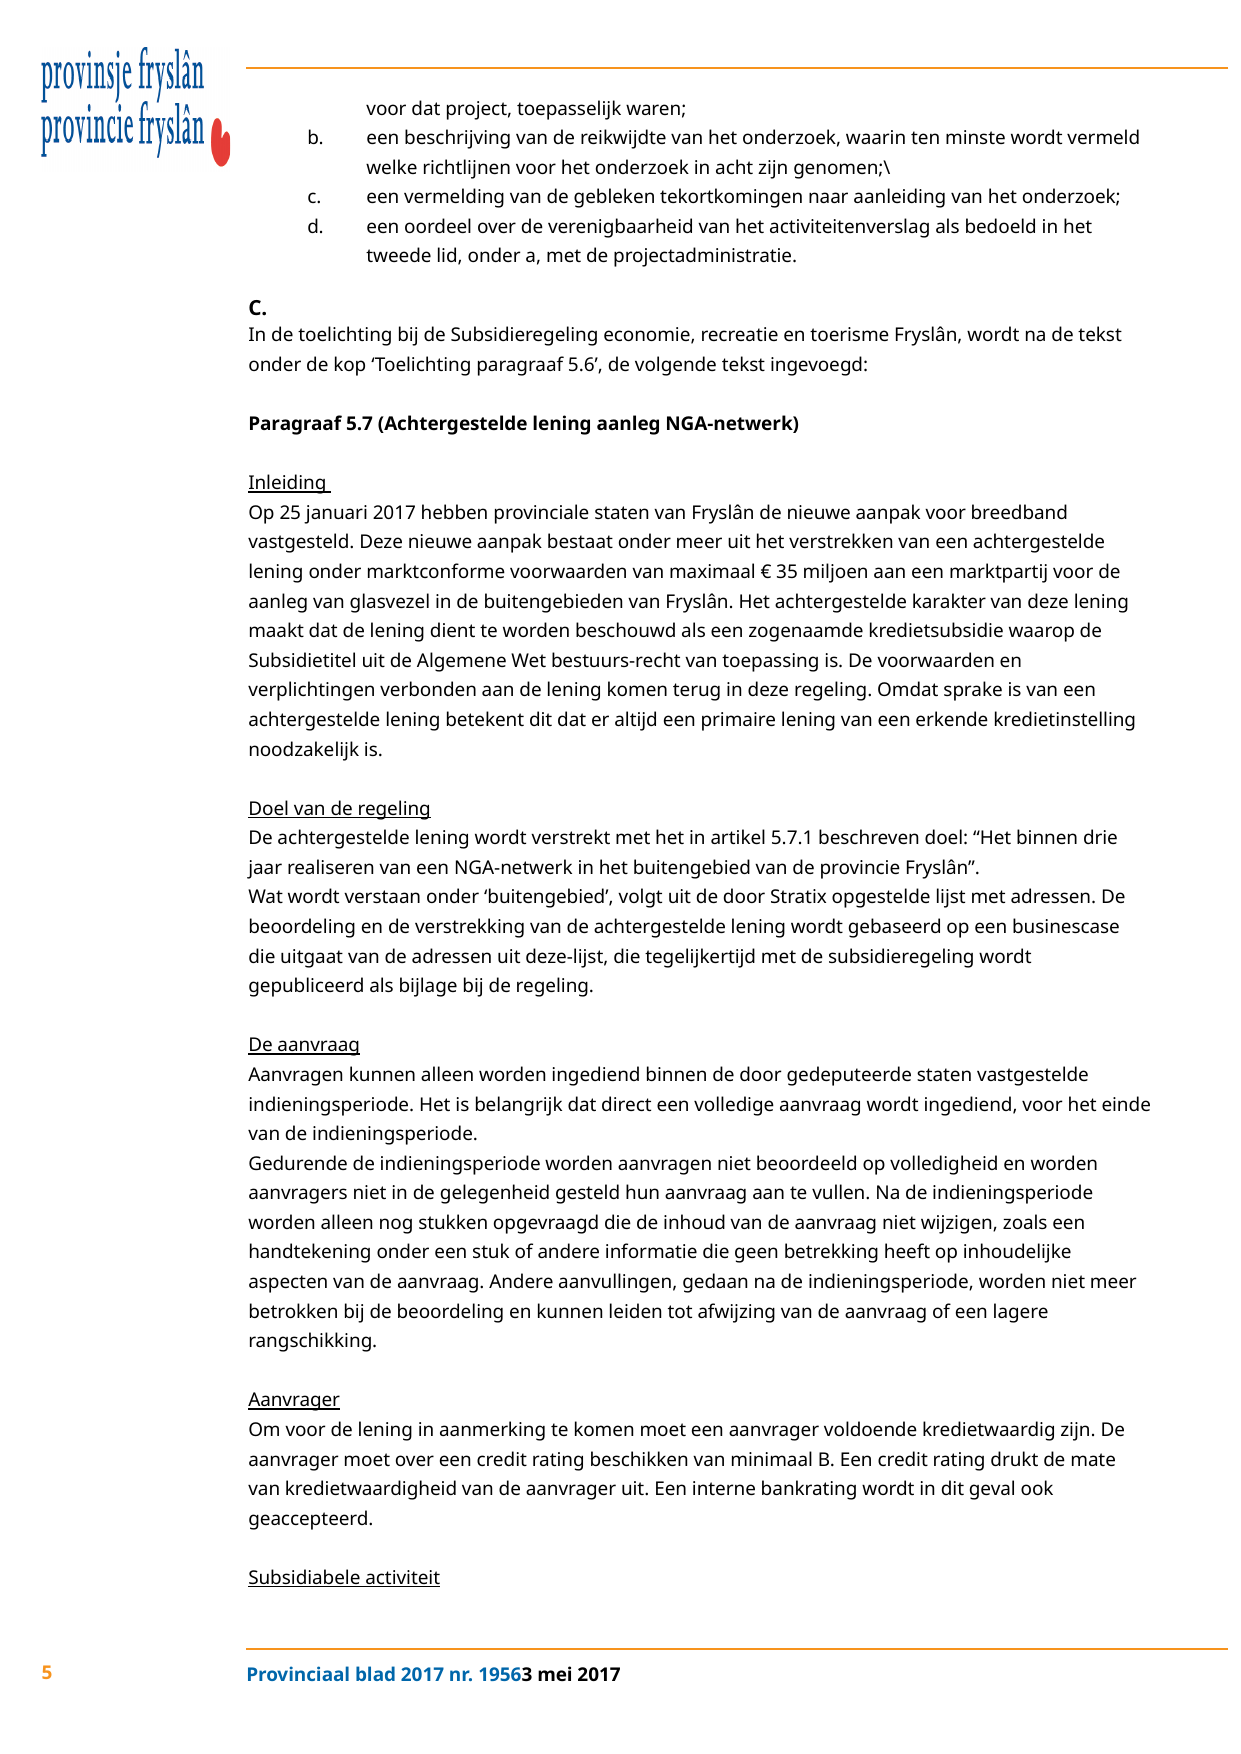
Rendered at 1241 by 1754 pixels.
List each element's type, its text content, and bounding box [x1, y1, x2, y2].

text C. [248, 293, 1152, 322]
text Aanvrager [248, 1387, 1152, 1412]
text De aanvraag [248, 1032, 1152, 1057]
text Aanvragen kunnen alleen worden ingediend binnen de door gedeputeerde staten vastgestelde indieningsperiode. Het is belangrijk dat direct een volledige aanvraag wordt ingediend, voor het einde van de indieningsperiode. [248, 1061, 1152, 1146]
text Om voor de lening in aanmerking te komen moet een aanvrager voldoende kredietwaardig zijn. De aanvrager moet over een credit rating beschikken van minimaal B. Een credit rating drukt de mate van kredietwaardigheid van de aanvrager uit. Een interne bankrating wordt in dit geval ook geaccepteerd. [248, 1416, 1152, 1531]
list een oordeel over de verenigbaarheid van het activiteitenverslag als bedoeld in het tweede lid, onder a, met de projectadministratie. [307, 213, 1152, 268]
text Wat wordt verstaan onder ‘buitengebied’, volgt uit de door Stratix opgestelde lijst met adressen. De beoordeling en de verstrekking van de achtergestelde lening wordt gebaseerd op een businescase die uitgaat van de adressen uit deze-lijst, die tegelijkertijd met de subsidieregeling wordt gepubliceerd als bijlage bij de regeling. [248, 884, 1152, 998]
list een vermelding van de gebleken tekortkomingen naar aanleiding van het onderzoek; [307, 183, 1152, 209]
list een beschrijving van de reikwijdte van het onderzoek, waarin ten minste wordt vermeld welke richtlijnen voor het onderzoek in acht zijn genomen;\ [307, 124, 1152, 180]
picture [41, 47, 231, 172]
text Gedurende de indieningsperiode worden aanvragen niet beoordeeld op volledigheid en worden aanvragers niet in de gelegenheid gesteld hun aanvraag aan te vullen. Na de indieningsperiode worden alleen nog stukken opgevraagd die de inhoud van de aanvraag niet wijzigen, zoals een handtekening onder een stuk of andere informatie die geen betrekking heeft op inhoudelijke aspecten van de aanvraag. Andere aanvullingen, gedaan na de indieningsperiode, worden niet meer betrokken bij de beoordeling en kunnen leiden tot afwijzing van de aanvraag of een lagere rangschikking. [248, 1150, 1152, 1353]
text De achtergestelde lening wordt verstrekt met het in artikel 5.7.1 beschreven doel: “Het binnen drie jaar realiseren van een NGA-netwerk in het buitengebied van de provincie Fryslân”. [248, 824, 1152, 880]
text In de toelichting bij de Subsidieregeling economie, recreatie en toerisme Fryslân, wordt na de tekst onder de kop ‘Toelichting paragraaf 5.6’, de volgende tekst ingevoegd: [248, 322, 1152, 377]
text Paragraaf 5.7 (Achtergestelde lening aanleg NGA-netwerk) [248, 410, 1152, 436]
text Op 25 januari 2017 hebben provinciale staten van Fryslân de nieuwe aanpak voor breedband vastgesteld. Deze nieuwe aanpak bestaat onder meer uit het verstrekken van een achtergestelde lening onder marktconforme voorwaarden van maximaal € 35 miljoen aan een marktpartij voor de aanleg van glasvezel in de buitengebieden van Fryslân. Het achtergestelde karakter van deze lening maakt dat de lening dient te worden beschouwd als een zogenaamde kredietsubsidie waarop de Subsidietitel uit de Algemene Wet bestuurs-recht van toepassing is. De voorwaarden en verplichtingen verbonden aan de lening komen terug in deze regeling. Omdat sprake is van een achtergestelde lening betekent dit dat er altijd een primaire lening van een erkende kredietinstelling noodzakelijk is. [248, 499, 1152, 761]
list voor dat project, toepasselijk waren; [307, 95, 1152, 121]
text Subsidiabele activiteit [248, 1564, 1152, 1590]
text Inleiding [248, 469, 1152, 495]
text Doel van de regeling [248, 795, 1152, 821]
